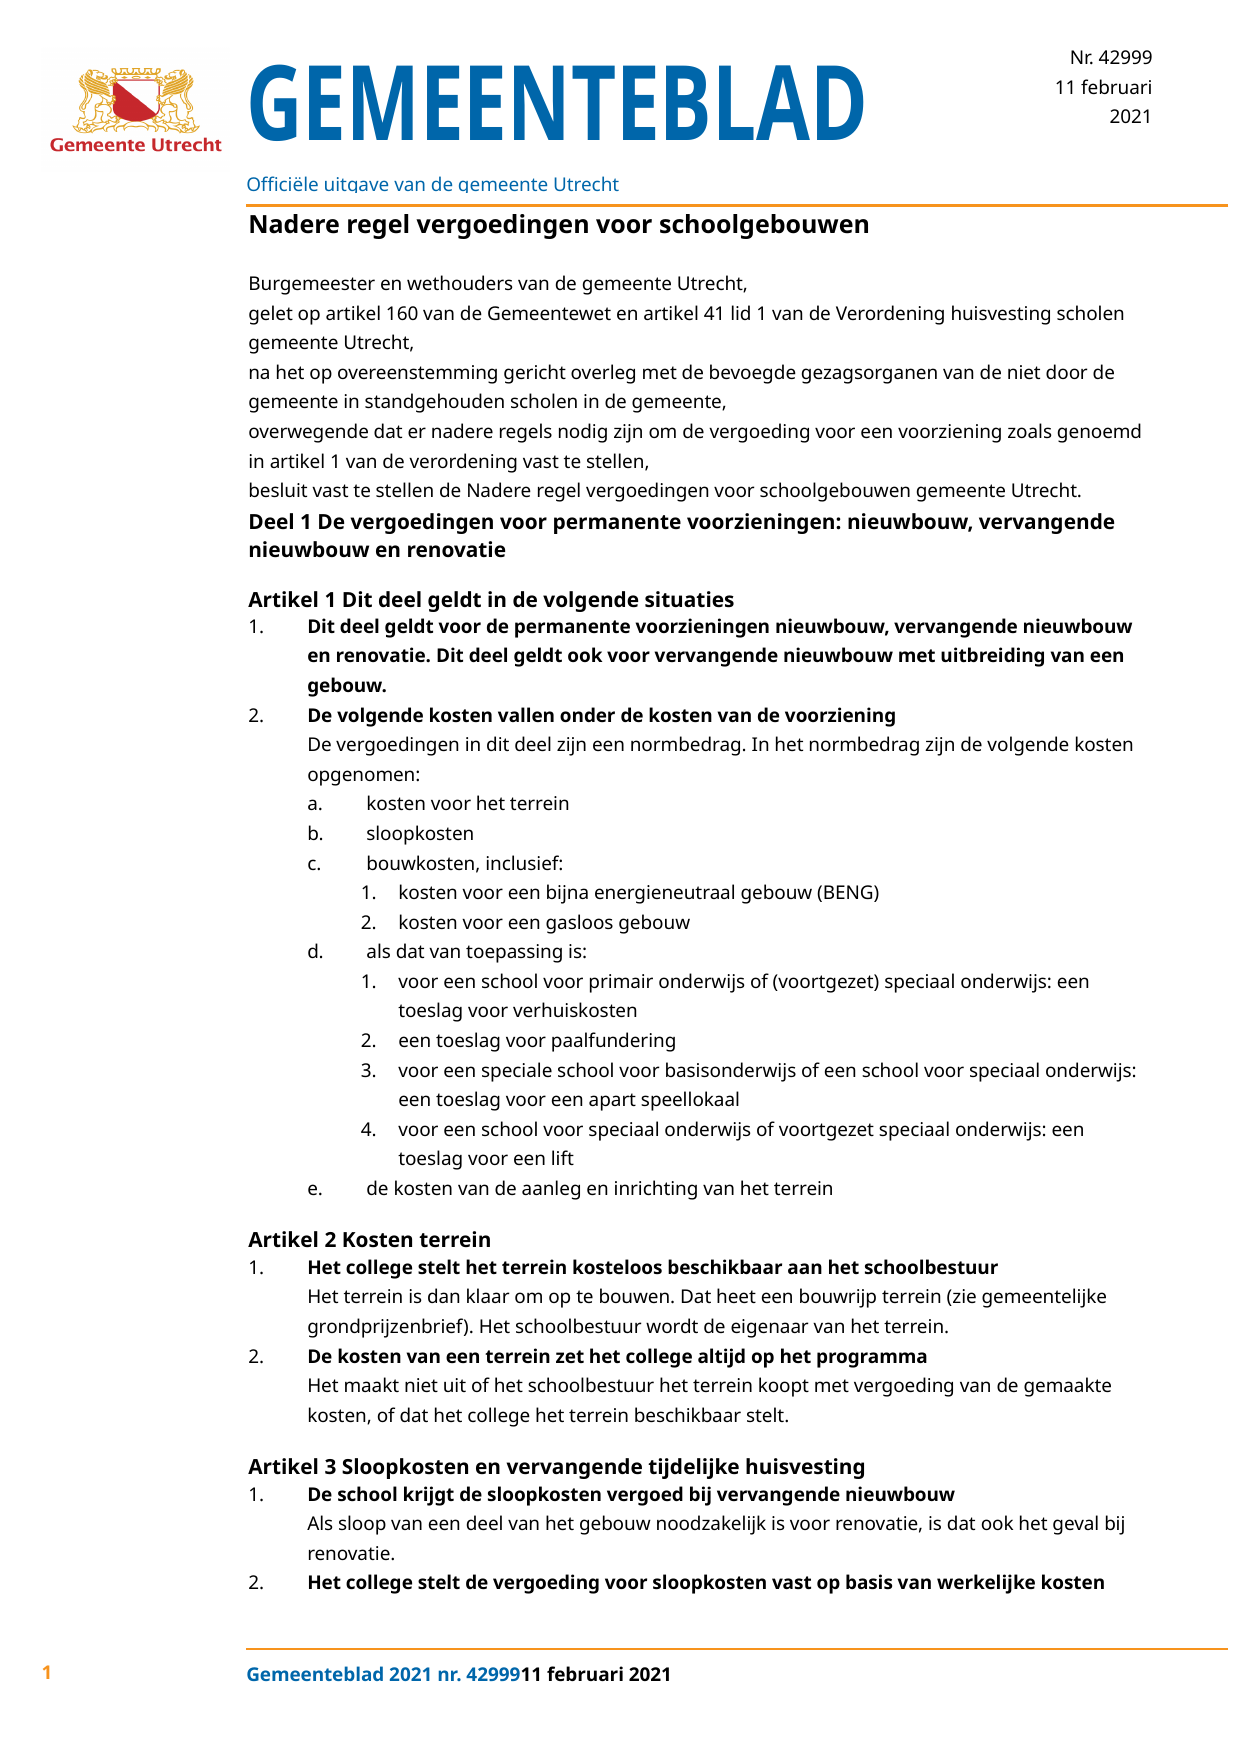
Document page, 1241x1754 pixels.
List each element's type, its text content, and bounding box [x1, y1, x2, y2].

text Artikel 1 Dit deel geldt in de volgende situaties [248, 585, 1152, 613]
list kosten voor het terrein [307, 791, 1152, 816]
list Het college stelt het terrein kosteloos beschikbaar aan het schoolbestuur [248, 1254, 1152, 1280]
list de kosten van de aanleg en inrichting van het terrein [307, 1175, 1152, 1201]
list voor een school voor speciaal onderwijs of voortgezet speciaal onderwijs: een toeslag voor een lift [361, 1116, 1152, 1171]
list De vergoedingen in dit deel zijn een normbedrag. In het normbedrag zijn de volgende kosten opgenomen: [248, 731, 1152, 787]
list Het college stelt de vergoeding voor sloopkosten vast op basis van werkelijke kosten [248, 1569, 1152, 1595]
list kosten voor een bijna energieneutraal gebouw (BENG) [361, 879, 1152, 905]
text overwegende dat er nadere regels nodig zijn om de vergoeding voor een voorziening zoals genoemd in artikel 1 van de verordening vast te stellen, [248, 418, 1152, 473]
text besluit vast te stellen de Nadere regel vergoedingen voor schoolgebouwen gemeente Utrecht. [248, 477, 1152, 503]
text Nadere regel vergoedingen voor schoolgebouwen [248, 207, 1152, 241]
text gelet op artikel 160 van de Gemeentewet en artikel 41 lid 1 van de Verordening huisvesting scholen gemeente Utrecht, [248, 300, 1152, 355]
list voor een speciale school voor basisonderwijs of een school voor speciaal onderwijs: een toeslag voor een apart speellokaal [361, 1057, 1152, 1112]
list Dit deel geldt voor de permanente voorzieningen nieuwbouw, vervangende nieuwbouw en renovatie. Dit deel geldt ook voor vervangende nieuwbouw met uitbreiding van een gebouw. [248, 613, 1152, 698]
text Deel 1 De vergoedingen voor permanente voorzieningen: nieuwbouw, vervangende nieuwbouw en renovatie [248, 507, 1152, 564]
list Als sloop van een deel van het gebouw noodzakelijk is voor renovatie, is dat ook het geval bij renovatie. [248, 1510, 1152, 1566]
text Artikel 3 Sloopkosten en vervangende tijdelijke huisvesting [248, 1452, 1152, 1481]
list De school krijgt de sloopkosten vergoed bij vervangende nieuwbouw [248, 1481, 1152, 1507]
list Het terrein is dan klaar om op te bouwen. Dat heet een bouwrijp terrein (zie gemeentelijke grondprijzenbrief). Het schoolbestuur wordt de eigenaar van het terrein. [248, 1284, 1152, 1339]
list sloopkosten [307, 820, 1152, 846]
list voor een school voor primair onderwijs of (voortgezet) speciaal onderwijs: een toeslag voor verhuiskosten [361, 968, 1152, 1023]
list De kosten van een terrein zet het college altijd op het programma [248, 1343, 1152, 1368]
text Burgemeester en wethouders van de gemeente Utrecht, [248, 270, 1152, 296]
list bouwkosten, inclusief: [307, 850, 1152, 876]
list als dat van toepassing is: [307, 938, 1152, 964]
list De volgende kosten vallen onder de kosten van de voorziening [248, 702, 1152, 728]
text na het op overeenstemming gericht overleg met de bevoegde gezagsorganen van de niet door de gemeente in standgehouden scholen in de gemeente, [248, 359, 1152, 414]
picture [41, 47, 231, 172]
list een toeslag voor paalfundering [361, 1027, 1152, 1053]
list Het maakt niet uit of het schoolbestuur het terrein koopt met vergoeding van de gemaakte kosten, of dat het college het terrein beschikbaar stelt. [248, 1372, 1152, 1428]
list kosten voor een gasloos gebouw [361, 909, 1152, 935]
text Artikel 2 Kosten terrein [248, 1226, 1152, 1254]
